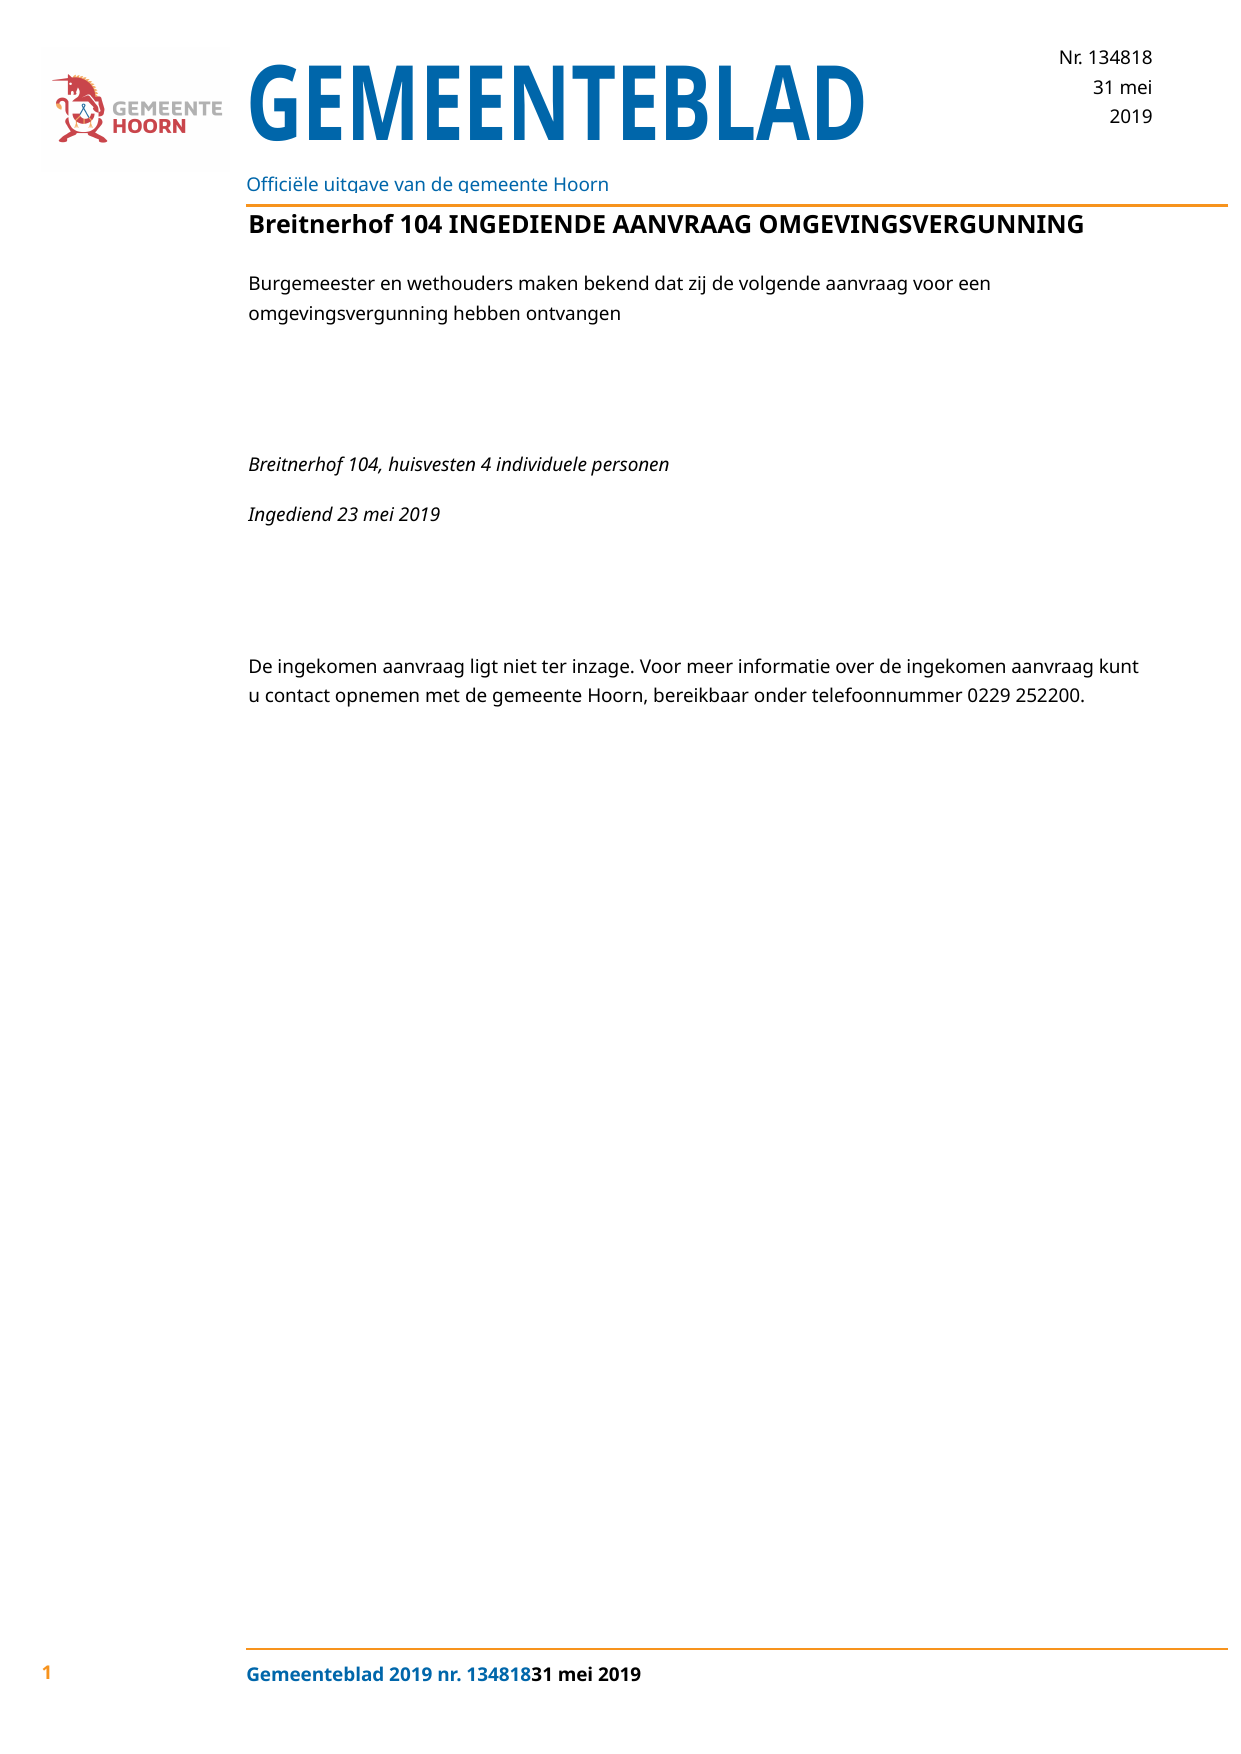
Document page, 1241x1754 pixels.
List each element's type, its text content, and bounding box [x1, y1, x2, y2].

text Ingediend 23 mei 2019 [248, 502, 1152, 527]
text Breitnerhof 104, huisvesten 4 individuele personen [248, 451, 1152, 477]
text Burgemeester en wethouders maken bekend dat zij de volgende aanvraag voor een omgevingsvergunning hebben ontvangen [248, 270, 1152, 326]
text De ingekomen aanvraag ligt niet ter inzage. Voor meer informatie over de ingekomen aanvraag kunt u contact opnemen met de gemeente Hoorn, bereikbaar onder telefoonnummer 0229 252200. [248, 653, 1152, 708]
picture [41, 47, 231, 172]
text Breitnerhof 104 INGEDIENDE AANVRAAG OMGEVINGSVERGUNNING [248, 207, 1152, 241]
